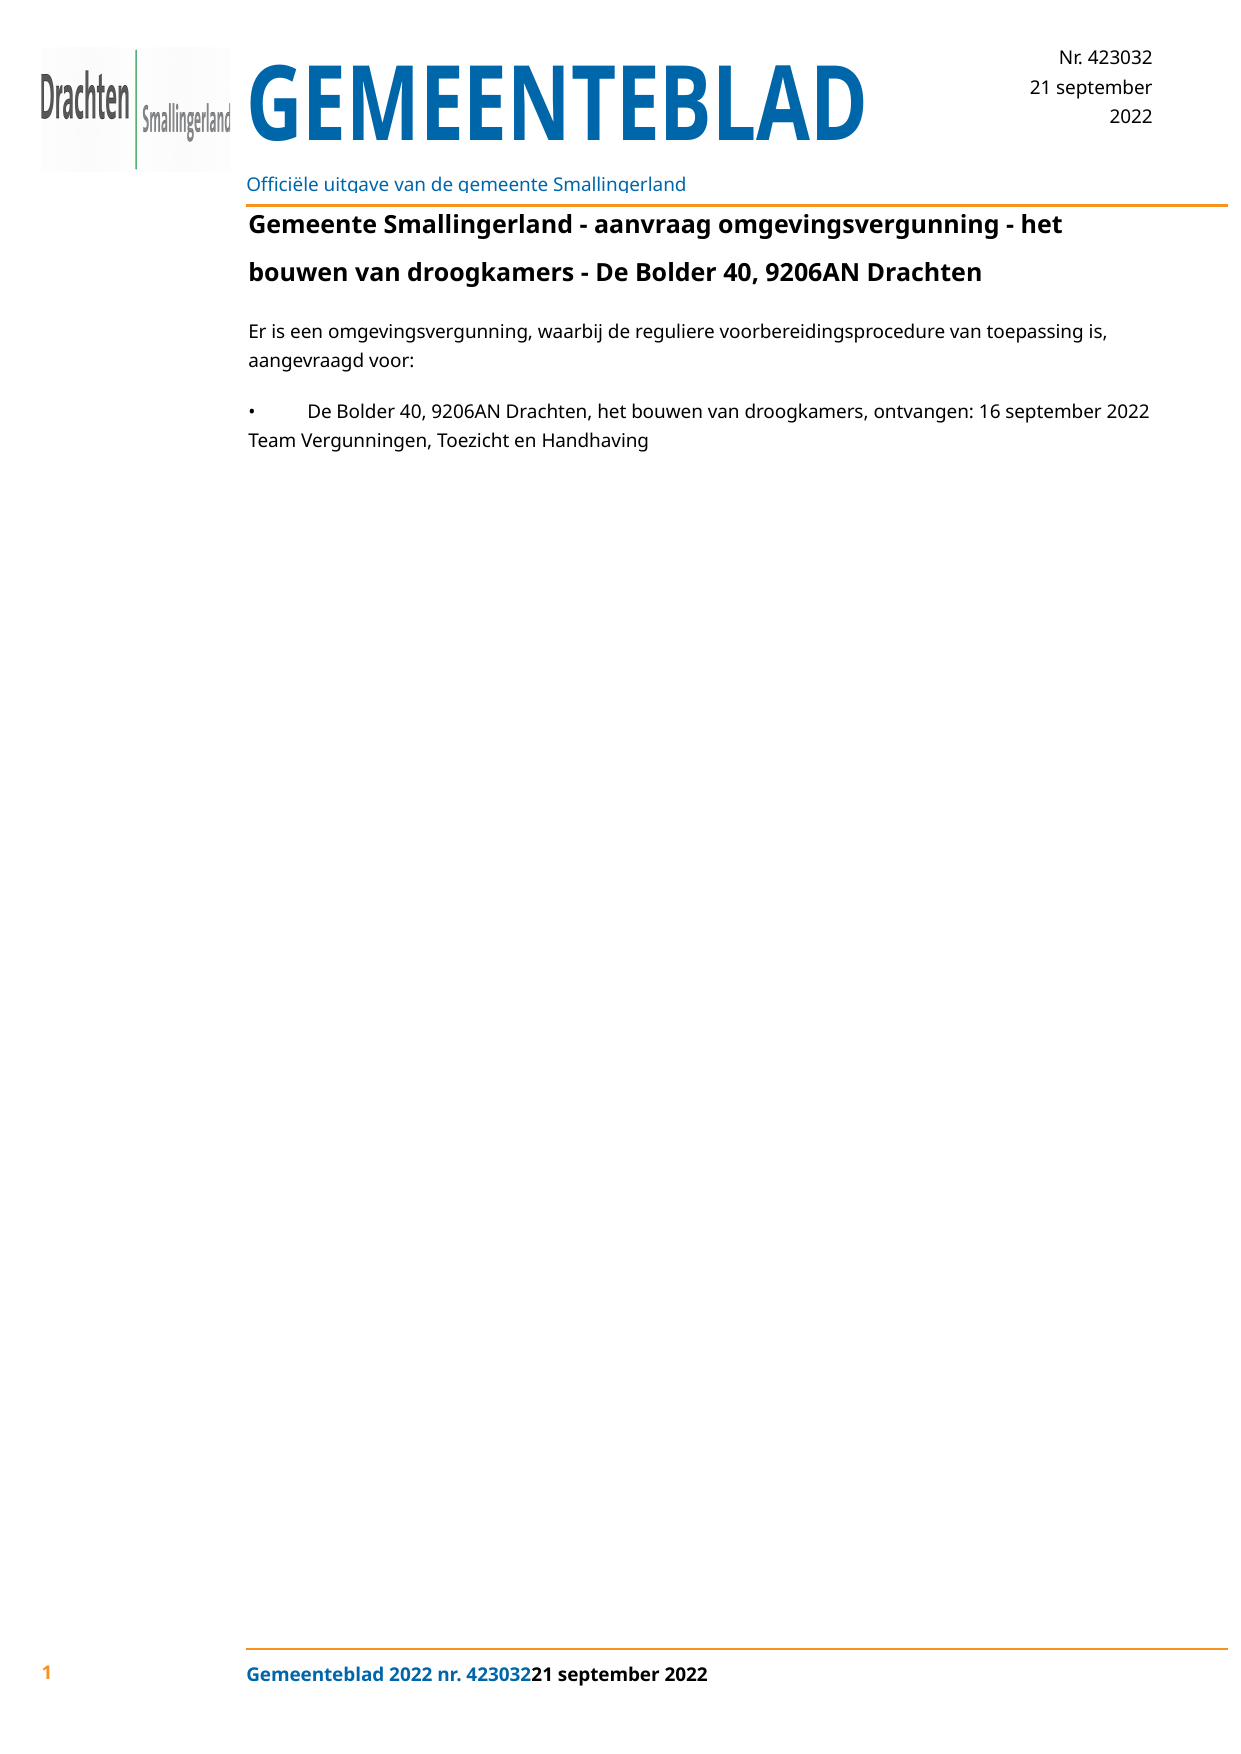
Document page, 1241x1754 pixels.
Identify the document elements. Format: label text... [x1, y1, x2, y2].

text Er is een omgevingsvergunning, waarbij de reguliere voorbereidingsprocedure van toepassing is, aangevraagd voor: [248, 318, 1152, 373]
text Team Vergunningen, Toezicht en Handhaving [248, 427, 1152, 453]
list De Bolder 40, 9206AN Drachten, het bouwen van droogkamers, ontvangen: 16 september 2022 [248, 398, 1152, 424]
text Gemeente Smallingerland - aanvraag omgevingsvergunning - het bouwen van droogkamers - De Bolder 40, 9206AN Drachten [248, 207, 1152, 288]
picture [41, 47, 231, 172]
